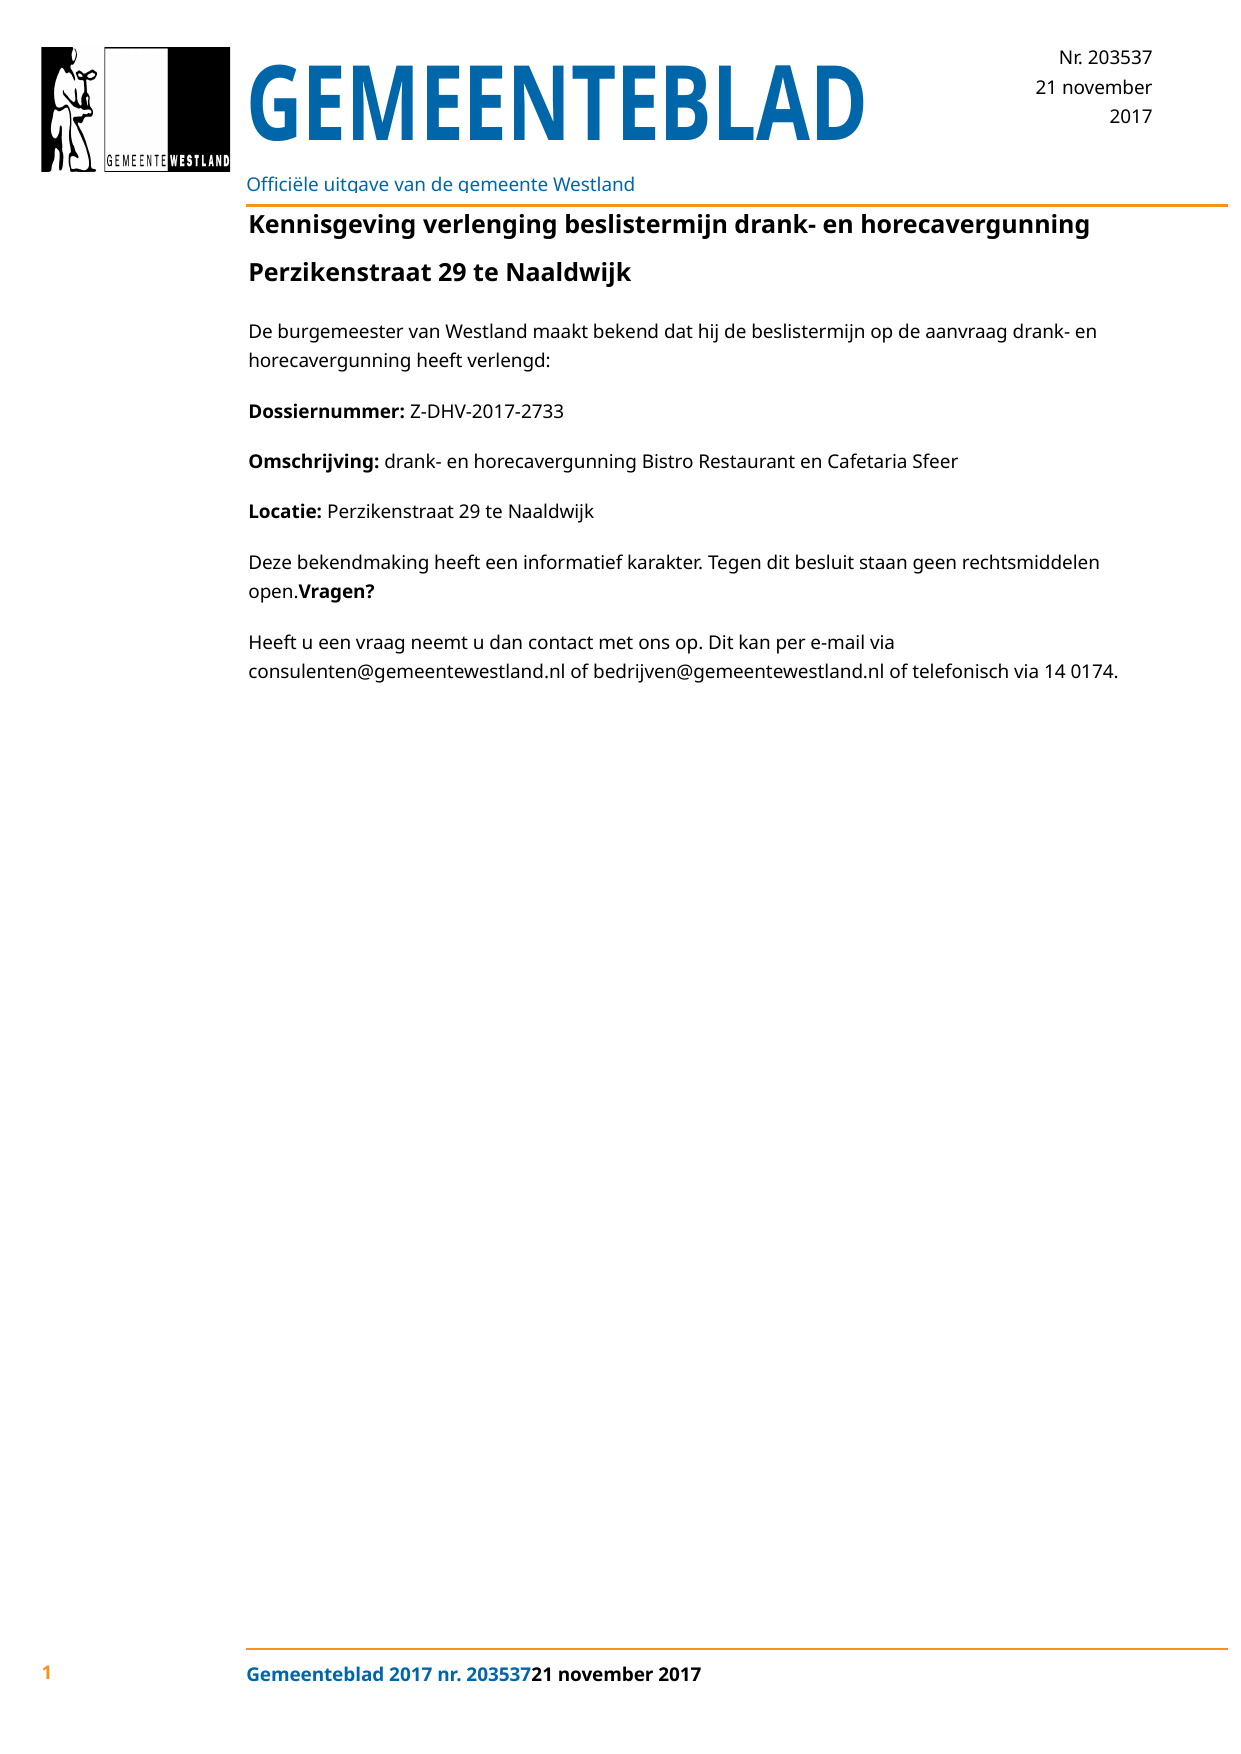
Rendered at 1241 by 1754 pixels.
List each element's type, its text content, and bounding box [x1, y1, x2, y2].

text Kennisgeving verlenging beslistermijn drank- en horecavergunning Perzikenstraat 29 te Naaldwijk [248, 207, 1152, 288]
text Dossiernummer: Z-DHV-2017-2733 [248, 398, 1152, 424]
picture [41, 47, 231, 172]
text Deze bekendmaking heeft een informatief karakter. Tegen dit besluit staan geen rechtsmiddelen open.Vragen? [248, 549, 1152, 604]
text De burgemeester van Westland maakt bekend dat hij de beslistermijn op de aanvraag drank- en horecavergunning heeft verlengd: [248, 318, 1152, 373]
text Omschrijving: drank- en horecavergunning Bistro Restaurant en Cafetaria Sfeer [248, 448, 1152, 474]
text Locatie: Perzikenstraat 29 te Naaldwijk [248, 499, 1152, 524]
text Heeft u een vraag neemt u dan contact met ons op. Dit kan per e-mail via consulenten@gemeentewestland.nl of bedrijven@gemeentewestland.nl of telefonisch via 14 0174. [248, 629, 1152, 684]
